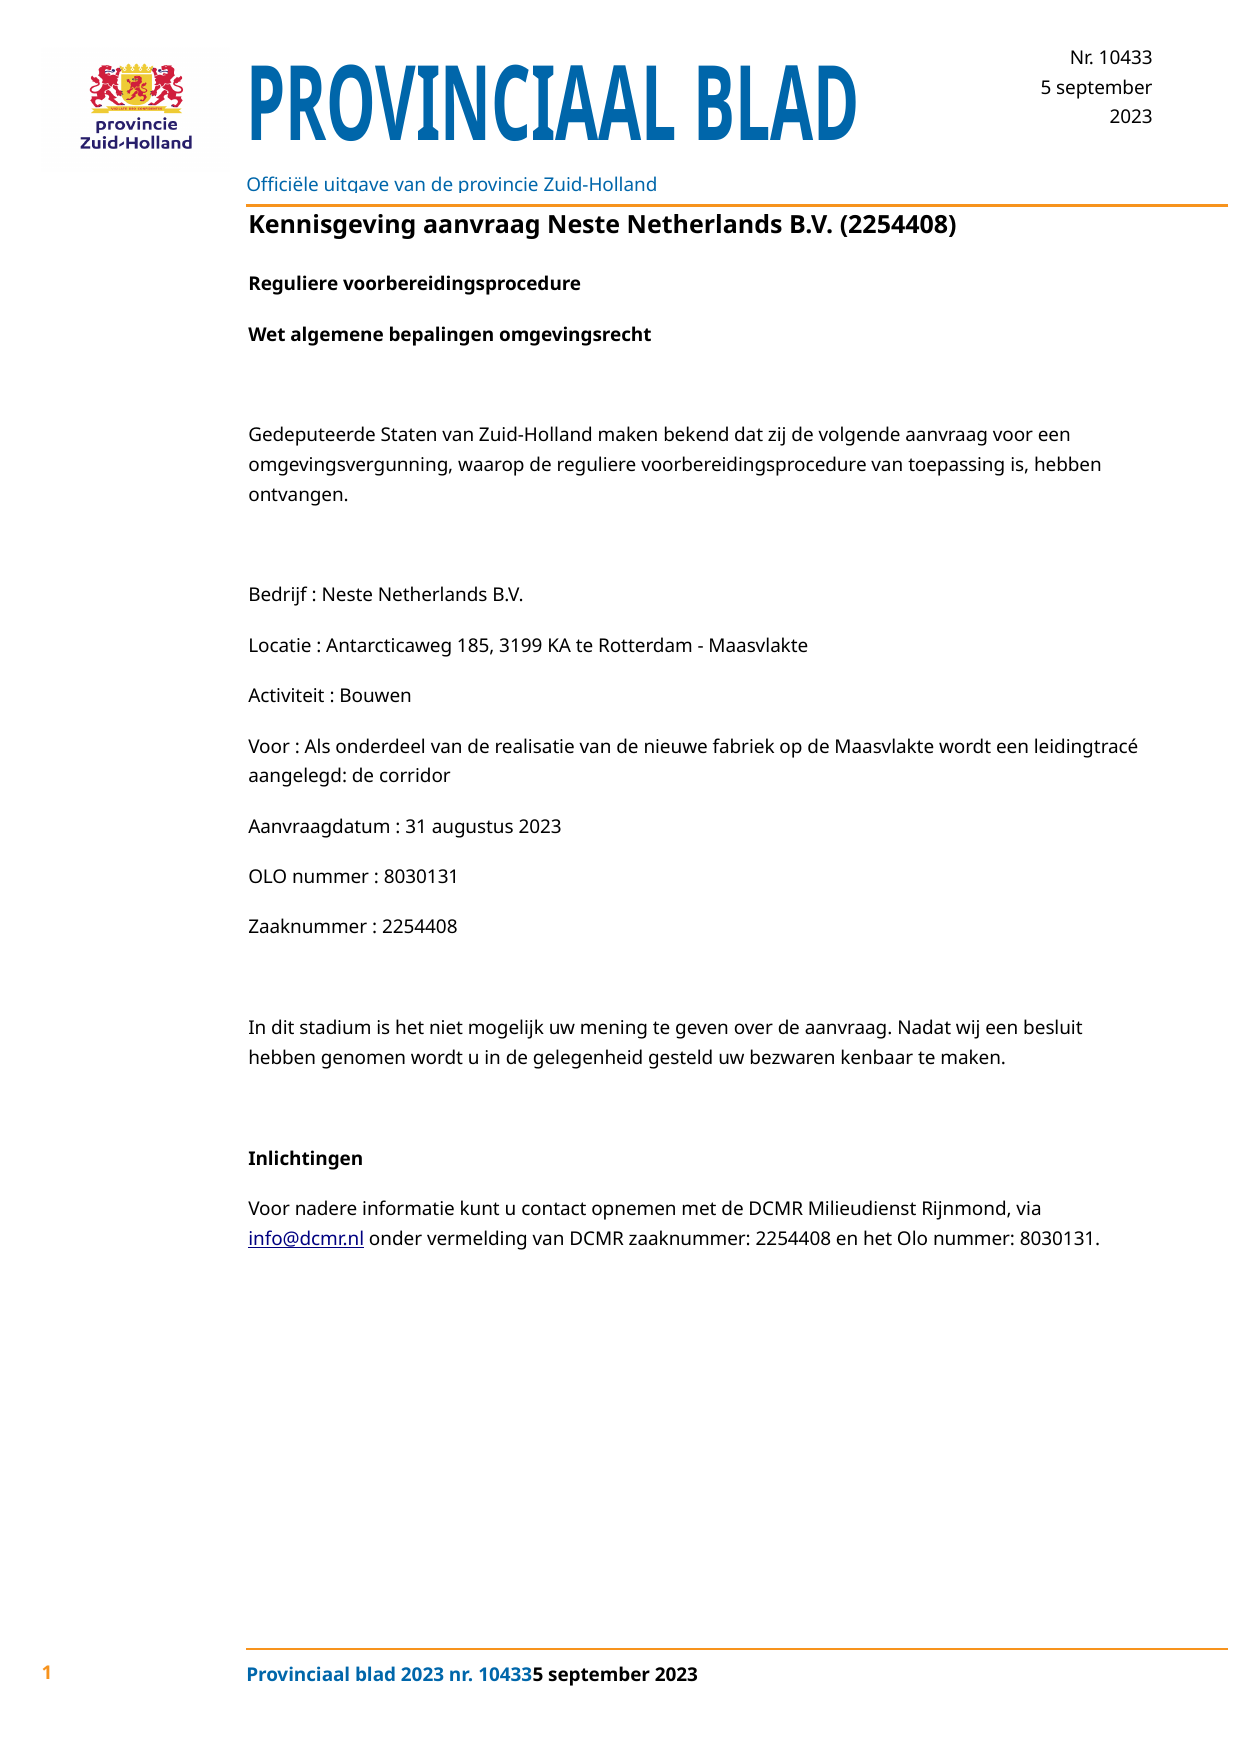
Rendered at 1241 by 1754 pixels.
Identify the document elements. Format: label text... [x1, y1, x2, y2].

text Bedrijf : Neste Netherlands B.V. [248, 582, 1152, 607]
text Reguliere voorbereidingsprocedure [248, 270, 1152, 296]
text Voor : Als onderdeel van de realisatie van de nieuwe fabriek op de Maasvlakte wordt een leidingtracé aangelegd: de corridor [248, 733, 1152, 788]
picture [41, 47, 231, 172]
text Activiteit : Bouwen [248, 682, 1152, 708]
text Inlichtingen [248, 1145, 1152, 1171]
text OLO nummer : 8030131 [248, 863, 1152, 889]
text In dit stadium is het niet mogelijk uw mening te geven over de aanvraag. Nadat wij een besluit hebben genomen wordt u in de gelegenheid gesteld uw bezwaren kenbaar te maken. [248, 1014, 1152, 1070]
text Zaaknummer : 2254408 [248, 914, 1152, 939]
text Locatie : Antarcticaweg 185, 3199 KA te Rotterdam - Maasvlakte [248, 632, 1152, 658]
text Wet algemene bepalingen omgevingsrecht [248, 321, 1152, 346]
text Aanvraagdatum : 31 augustus 2023 [248, 813, 1152, 838]
text Voor nadere informatie kunt u contact opnemen met de DCMR Milieudienst Rijnmond, via info@dcmr.nl onder vermelding van DCMR zaaknummer: 2254408 en het Olo nummer: 8030131. [248, 1195, 1152, 1251]
text Kennisgeving aanvraag Neste Netherlands B.V. (2254408) [248, 207, 1152, 241]
text Gedeputeerde Staten van Zuid-Holland maken bekend dat zij de volgende aanvraag voor een omgevingsvergunning, waarop de reguliere voorbereidingsprocedure van toepassing is, hebben ontvangen. [248, 422, 1152, 506]
